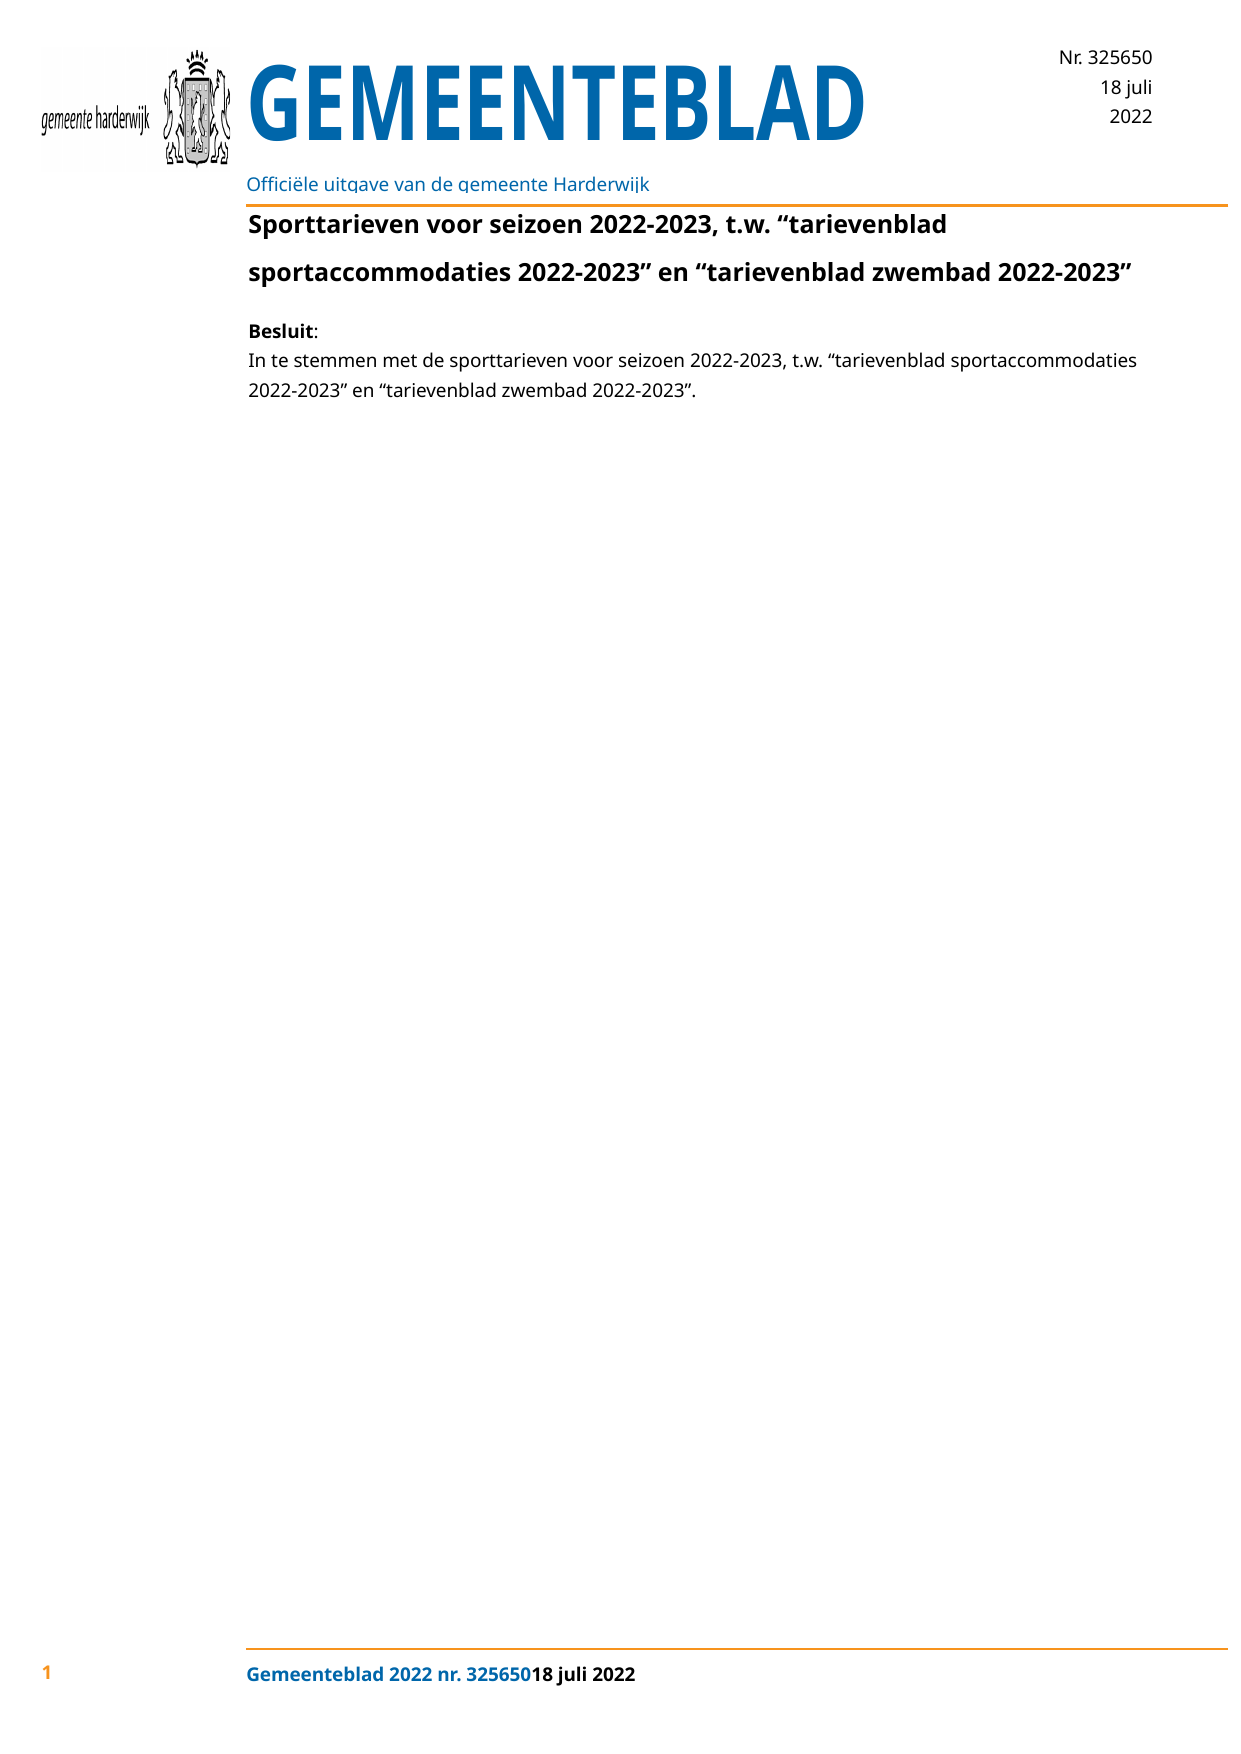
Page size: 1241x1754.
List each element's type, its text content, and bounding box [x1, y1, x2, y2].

text Besluit: [248, 318, 1152, 344]
picture [41, 47, 231, 172]
text In te stemmen met de sporttarieven voor seizoen 2022-2023, t.w. “tarievenblad sportaccommodaties 2022-2023” en “tarievenblad zwembad 2022-2023”. [248, 347, 1152, 403]
text Sporttarieven voor seizoen 2022-2023, t.w. “tarievenblad sportaccommodaties 2022-2023” en “tarievenblad zwembad 2022-2023” [248, 207, 1152, 288]
